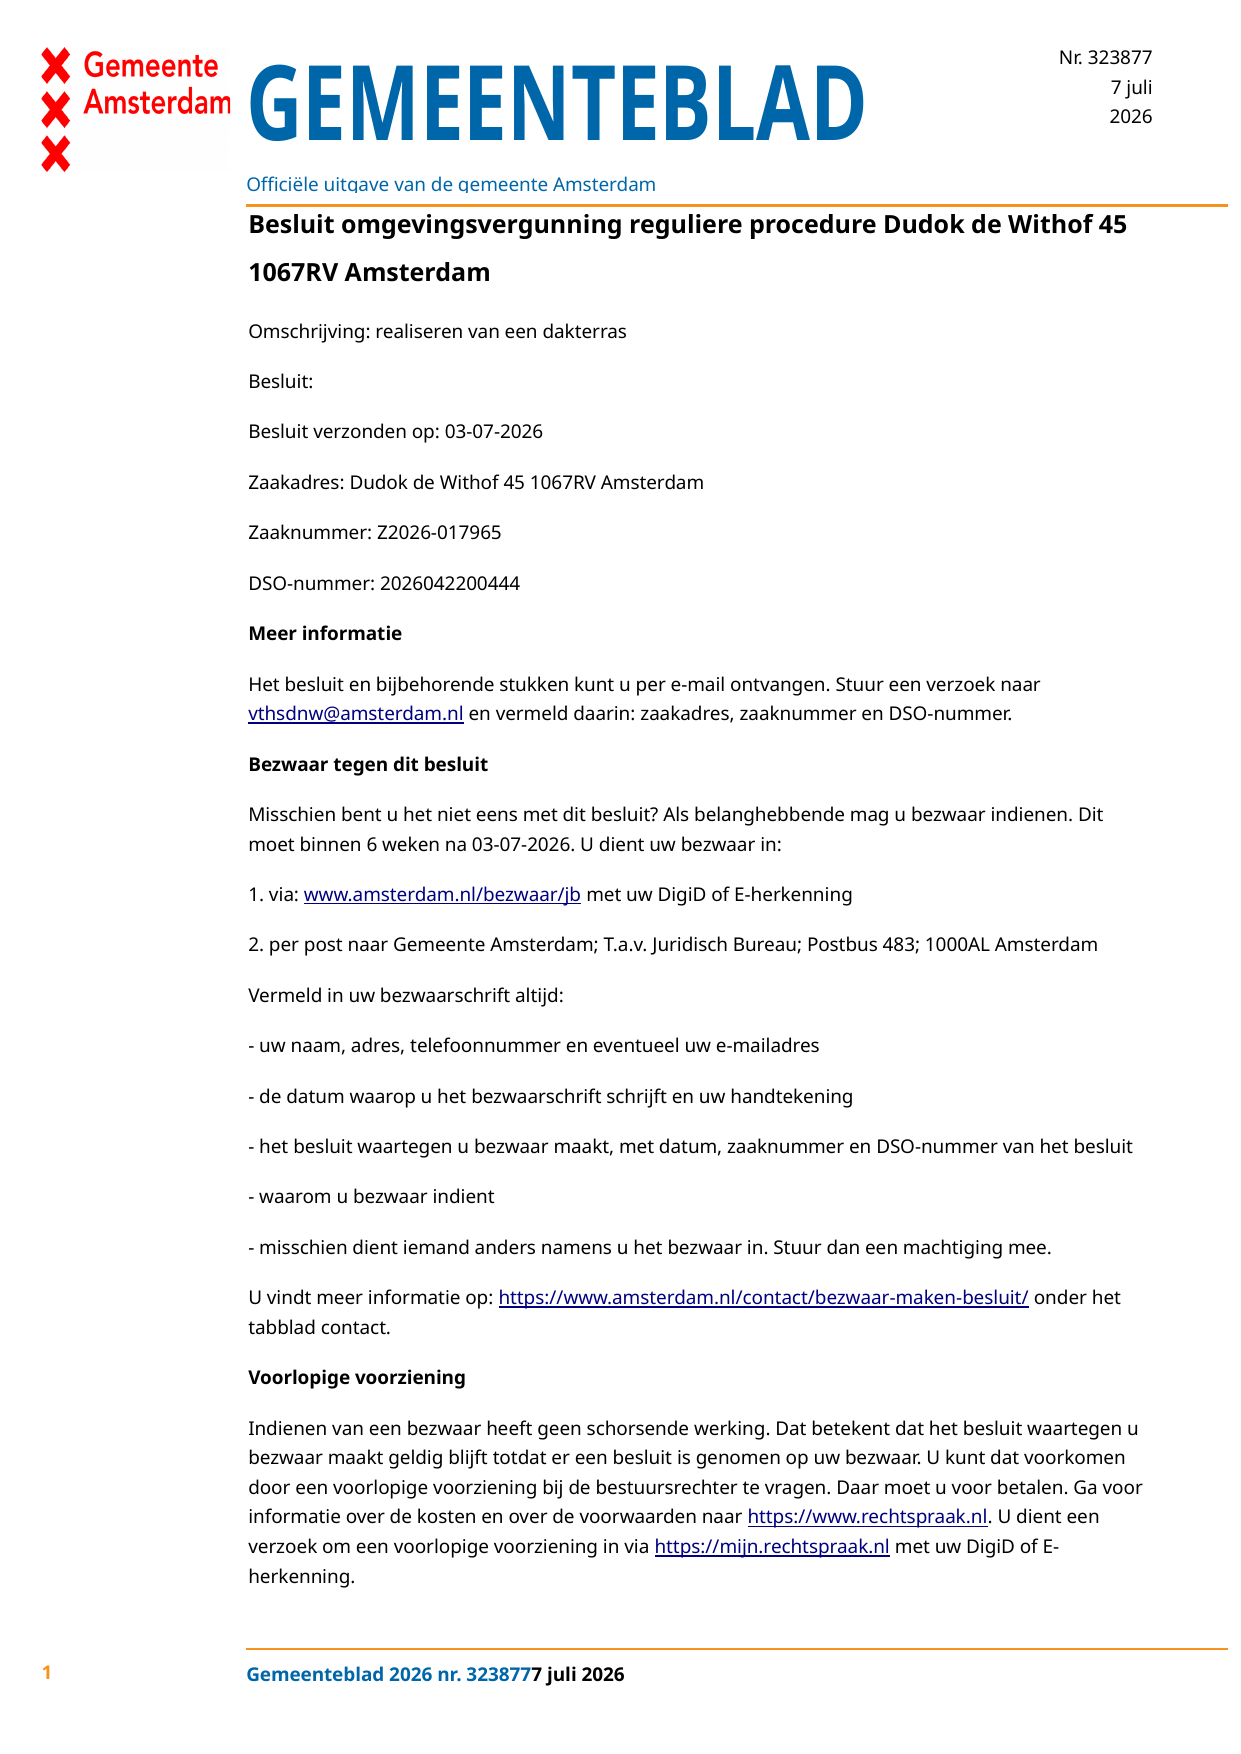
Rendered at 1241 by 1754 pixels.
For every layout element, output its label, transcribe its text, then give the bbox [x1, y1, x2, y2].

text Besluit: [248, 368, 1152, 394]
text U vindt meer informatie op: https://www.amsterdam.nl/contact/bezwaar-maken-besluit/ onder het tabblad contact. [248, 1284, 1152, 1340]
text - het besluit waartegen u bezwaar maakt, met datum, zaaknummer en DSO-nummer van het besluit [248, 1133, 1152, 1159]
text Misschien bent u het niet eens met dit besluit? Als belanghebbende mag u bezwaar indienen. Dit moet binnen 6 weken na 03-07-2026. U dient uw bezwaar in: [248, 801, 1152, 857]
text Meer informatie [248, 620, 1152, 646]
picture [41, 47, 231, 172]
text - misschien dient iemand anders namens u het bezwaar in. Stuur dan een machtiging mee. [248, 1234, 1152, 1260]
text Zaaknummer: Z2026-017965 [248, 519, 1152, 545]
text Indienen van een bezwaar heeft geen schorsende werking. Dat betekent dat het besluit waartegen u bezwaar maakt geldig blijft totdat er een besluit is genomen op uw bezwaar. U kunt dat voorkomen door een voorlopige voorziening bij de bestuursrechter te vragen. Daar moet u voor betalen. Ga voor informatie over de kosten en over de voorwaarden naar https://www.rechtspraak.nl. U dient een verzoek om een voorlopige voorziening in via https://mijn.rechtspraak.nl met uw DigiD of E-herkenning. [248, 1415, 1152, 1589]
text 2. per post naar Gemeente Amsterdam; T.a.v. Juridisch Bureau; Postbus 483; 1000AL Amsterdam [248, 932, 1152, 957]
text Het besluit en bijbehorende stukken kunt u per e-mail ontvangen. Stuur een verzoek naar vthsdnw@amsterdam.nl en vermeld daarin: zaakadres, zaaknummer en DSO-nummer. [248, 671, 1152, 726]
text - uw naam, adres, telefoonnummer en eventueel uw e-mailadres [248, 1032, 1152, 1058]
text Besluit verzonden op: 03-07-2026 [248, 419, 1152, 444]
text Besluit omgevingsvergunning reguliere procedure Dudok de Withof 45 1067RV Amsterdam [248, 207, 1152, 288]
text Zaakadres: Dudok de Withof 45 1067RV Amsterdam [248, 469, 1152, 495]
text DSO-nummer: 2026042200444 [248, 570, 1152, 596]
text - waarom u bezwaar indient [248, 1184, 1152, 1209]
text Bezwaar tegen dit besluit [248, 751, 1152, 777]
text 1. via: www.amsterdam.nl/bezwaar/jb met uw DigiD of E-herkenning [248, 881, 1152, 907]
text - de datum waarop u het bezwaarschrift schrijft en uw handtekening [248, 1083, 1152, 1109]
text Vermeld in uw bezwaarschrift altijd: [248, 982, 1152, 1008]
text Omschrijving: realiseren van een dakterras [248, 318, 1152, 344]
text Voorlopige voorziening [248, 1364, 1152, 1390]
